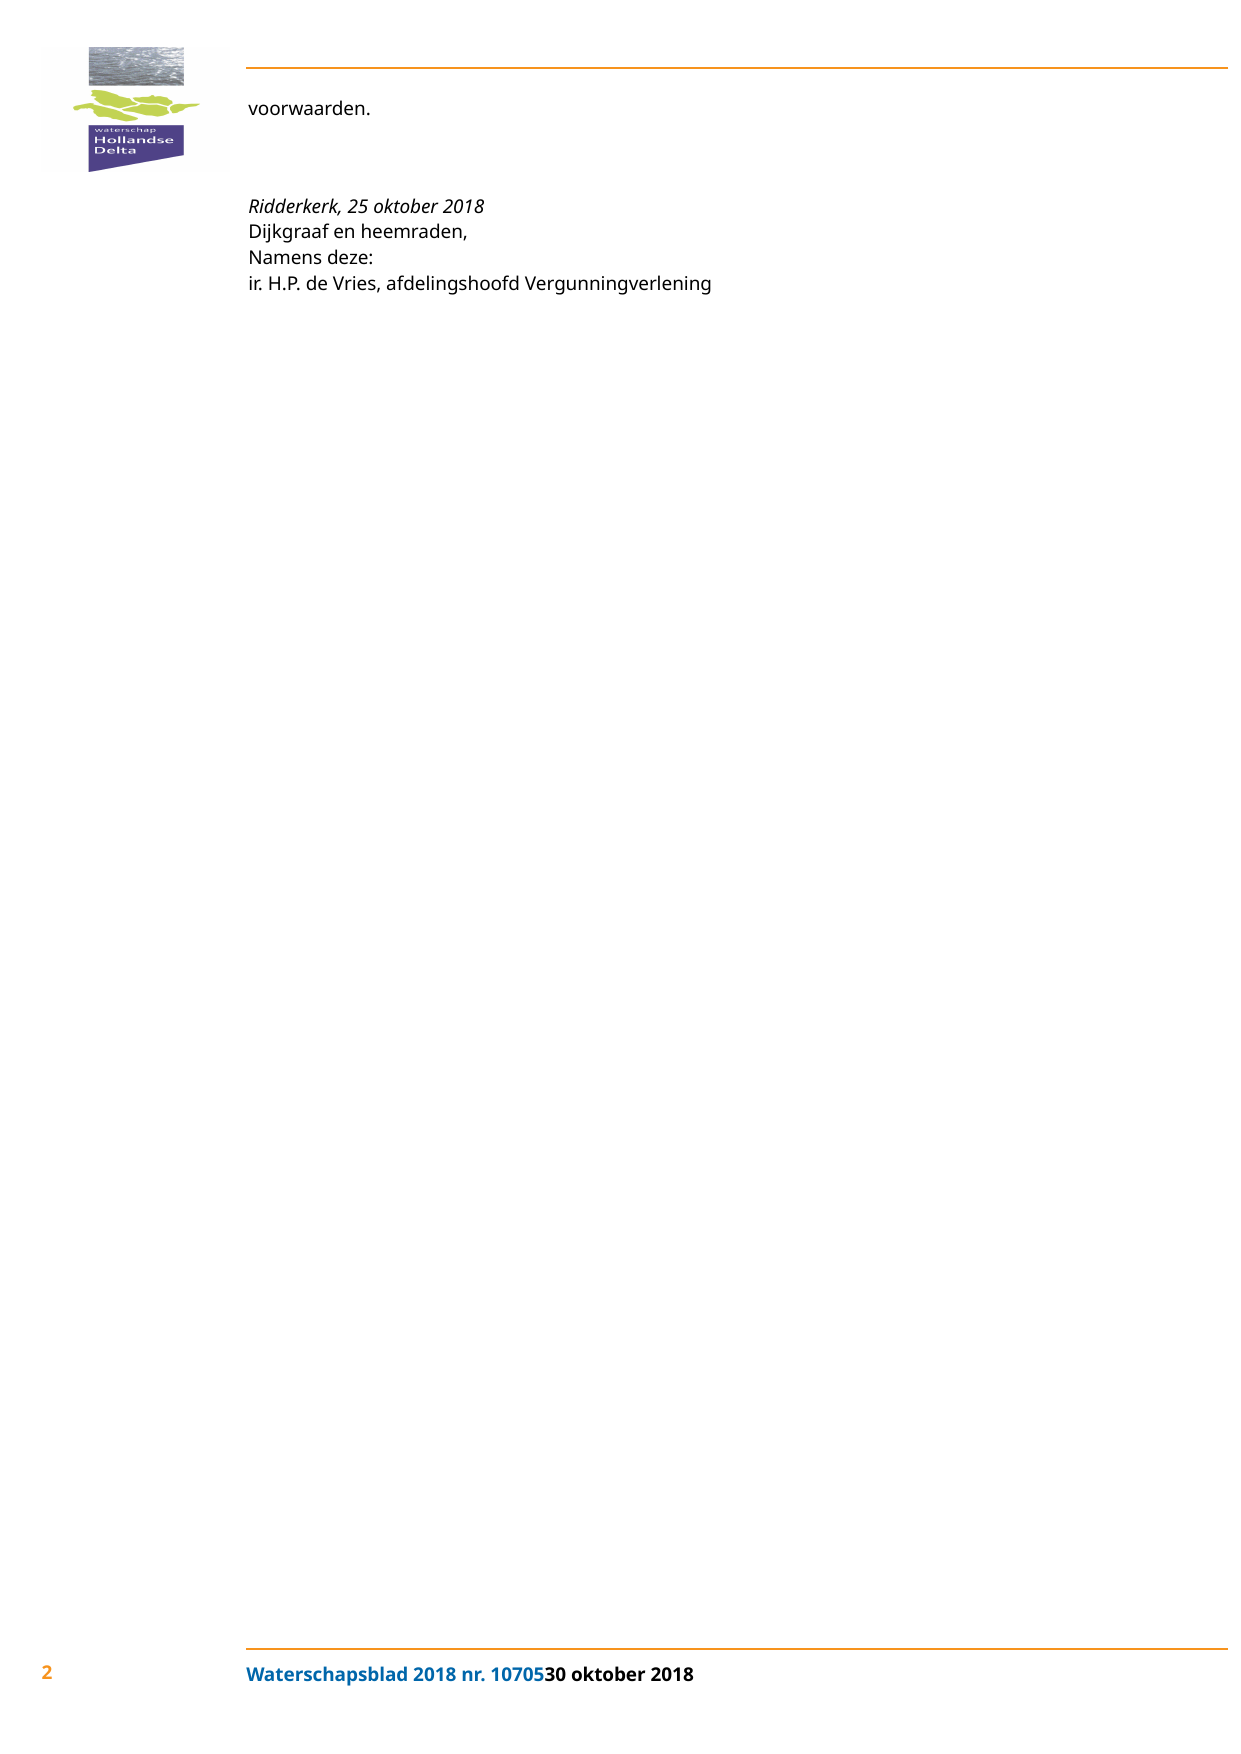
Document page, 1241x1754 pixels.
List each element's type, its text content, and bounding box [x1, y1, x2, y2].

text Ridderkerk, 25 oktober 2018 [248, 193, 1152, 219]
text Dijkgraaf en heemraden, [248, 219, 1152, 244]
picture [41, 47, 231, 172]
text voorwaarden. [248, 95, 1152, 121]
text ir. H.P. de Vries, afdelingshoofd Vergunningverlening [248, 270, 1152, 296]
text Namens deze: [248, 244, 1152, 270]
